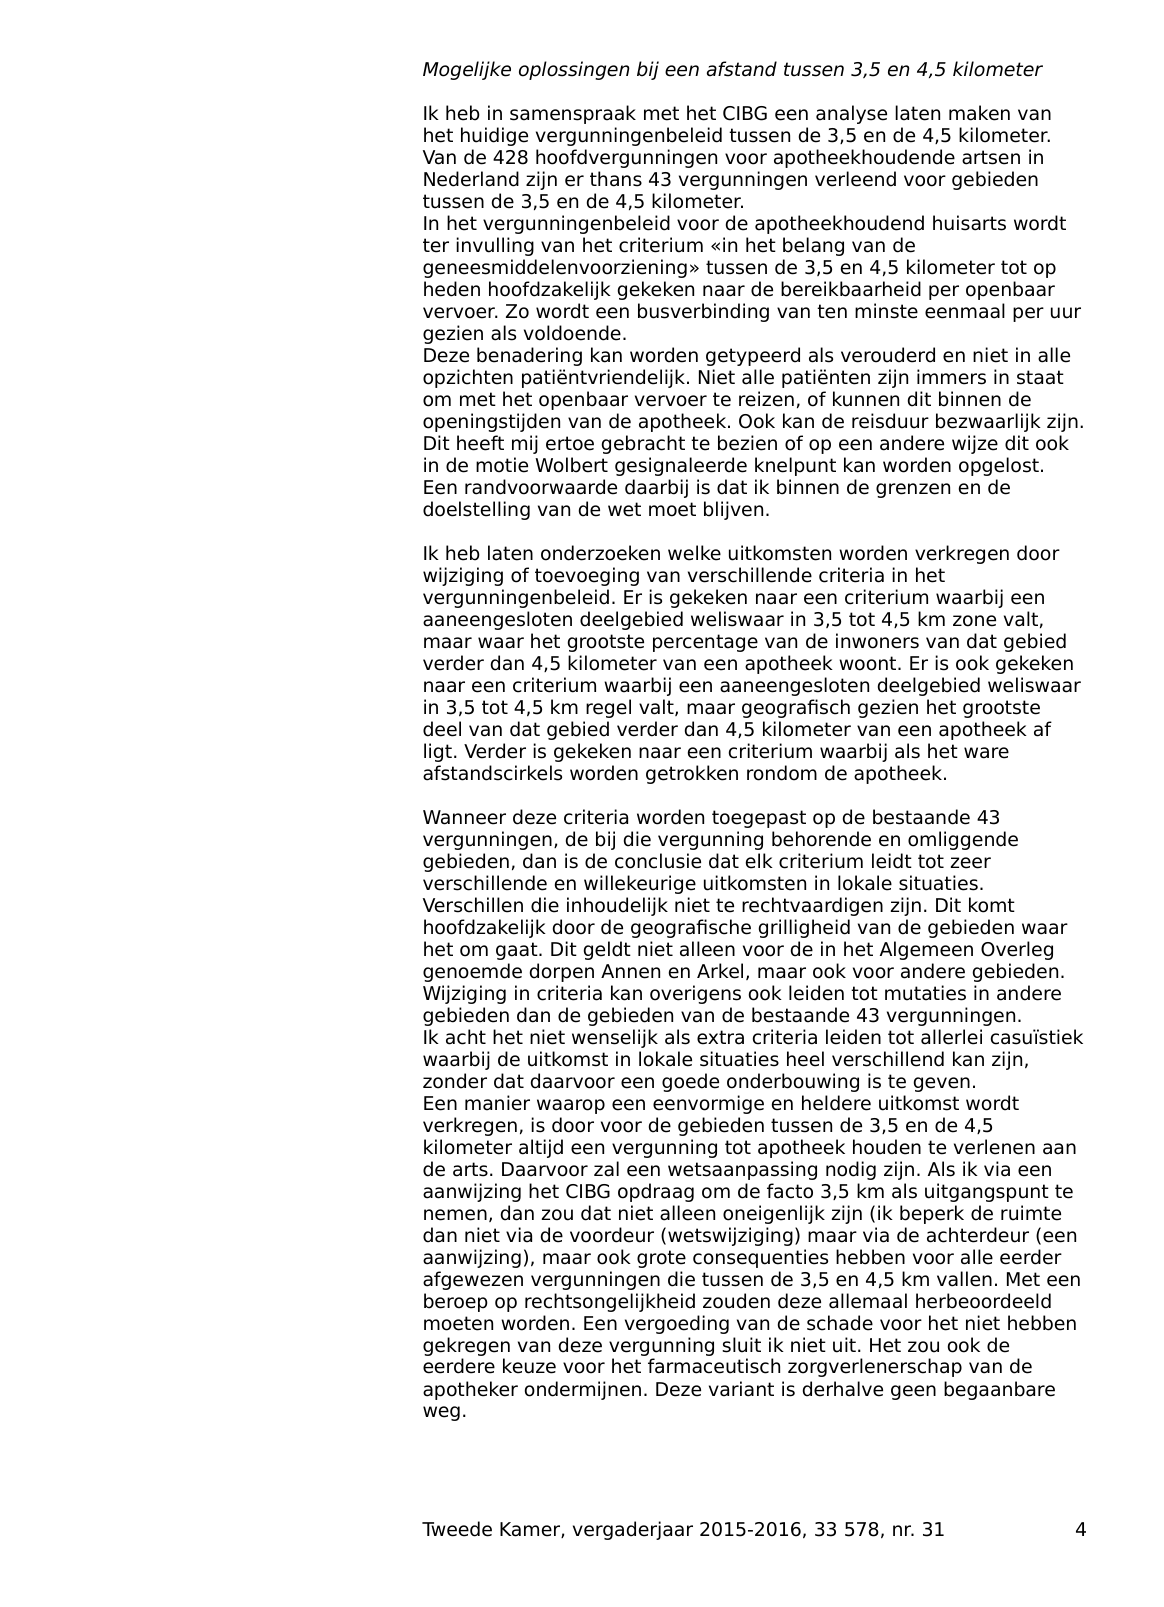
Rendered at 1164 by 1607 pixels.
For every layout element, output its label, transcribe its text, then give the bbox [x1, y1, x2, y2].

subtitle Mogelijke oplossingen bij een afstand tussen 3,5 en 4,5 kilometer [422, 59, 1087, 81]
text In het vergunningenbeleid voor de apotheekhoudend huisarts wordt ter invulling van het criterium «in het belang van de geneesmiddelenvoorziening» tussen de 3,5 en 4,5 kilometer tot op heden hoofdzakelijk gekeken naar de bereikbaarheid per openbaar vervoer. Zo wordt een busverbinding van ten minste eenmaal per uur gezien als voldoende. [422, 213, 1087, 345]
text Ik heb laten onderzoeken welke uitkomsten worden verkregen door wijziging of toevoeging van verschillende criteria in het vergunningenbeleid. Er is gekeken naar een criterium waarbij een aaneengesloten deelgebied weliswaar in 3,5 tot 4,5 km zone valt, maar waar het grootste percentage van de inwoners van dat gebied verder dan 4,5 kilometer van een apotheek woont. Er is ook gekeken naar een criterium waarbij een aaneengesloten deelgebied weliswaar in 3,5 tot 4,5 km regel valt, maar geografisch gezien het grootste deel van dat gebied verder dan 4,5 kilometer van een apotheek af ligt. Verder is gekeken naar een criterium waarbij als het ware afstandscirkels worden getrokken rondom de apotheek. [422, 543, 1087, 785]
text Deze benadering kan worden getypeerd als verouderd en niet in alle opzichten patiëntvriendelijk. Niet alle patiënten zijn immers in staat om met het openbaar vervoer te reizen, of kunnen dit binnen de openingstijden van de apotheek. Ook kan de reisduur bezwaarlijk zijn. [422, 345, 1087, 433]
text Dit heeft mij ertoe gebracht te bezien of op een andere wijze dit ook in de motie Wolbert gesignaleerde knelpunt kan worden opgelost. Een randvoorwaarde daarbij is dat ik binnen de grenzen en de doelstelling van de wet moet blijven. [422, 433, 1087, 521]
text Wanneer deze criteria worden toegepast op de bestaande 43 vergunningen, de bij die vergunning behorende en omliggende gebieden, dan is de conclusie dat elk criterium leidt tot zeer verschillende en willekeurige uitkomsten in lokale situaties. Verschillen die inhoudelijk niet te rechtvaardigen zijn. Dit komt hoofdzakelijk door de geografische grilligheid van de gebieden waar het om gaat. Dit geldt niet alleen voor de in het Algemeen Overleg genoemde dorpen Annen en Arkel, maar ook voor andere gebieden. Wijziging in criteria kan overigens ook leiden tot mutaties in andere gebieden dan de gebieden van de bestaande 43 vergunningen. [422, 807, 1087, 1027]
text Ik acht het niet wenselijk als extra criteria leiden tot allerlei casuïstiek waarbij de uitkomst in lokale situaties heel verschillend kan zijn, zonder dat daarvoor een goede onderbouwing is te geven. [422, 1027, 1087, 1093]
text Van de 428 hoofdvergunningen voor apotheekhoudende artsen in Nederland zijn er thans 43 vergunningen verleend voor gebieden tussen de 3,5 en de 4,5 kilometer. [422, 147, 1087, 213]
text Een manier waarop een eenvormige en heldere uitkomst wordt verkregen, is door voor de gebieden tussen de 3,5 en de 4,5 kilometer altijd een vergunning tot apotheek houden te verlenen aan de arts. Daarvoor zal een wetsaanpassing nodig zijn. Als ik via een aanwijzing het CIBG opdraag om de facto 3,5 km als uitgangspunt te nemen, dan zou dat niet alleen oneigenlijk zijn (ik beperk de ruimte dan niet via de voordeur (wetswijziging) maar via de achterdeur (een aanwijzing), maar ook grote consequenties hebben voor alle eerder afgewezen vergunningen die tussen de 3,5 en 4,5 km vallen. Met een beroep op rechtsongelijkheid zouden deze allemaal herbeoordeeld moeten worden. Een vergoeding van de schade voor het niet hebben gekregen van deze vergunning sluit ik niet uit. Het zou ook de eerdere keuze voor het farmaceutisch zorgverlenerschap van de apotheker ondermijnen. Deze variant is derhalve geen begaanbare weg. [422, 1093, 1087, 1422]
text Ik heb in samenspraak met het CIBG een analyse laten maken van het huidige vergunningenbeleid tussen de 3,5 en de 4,5 kilometer. [422, 103, 1087, 147]
